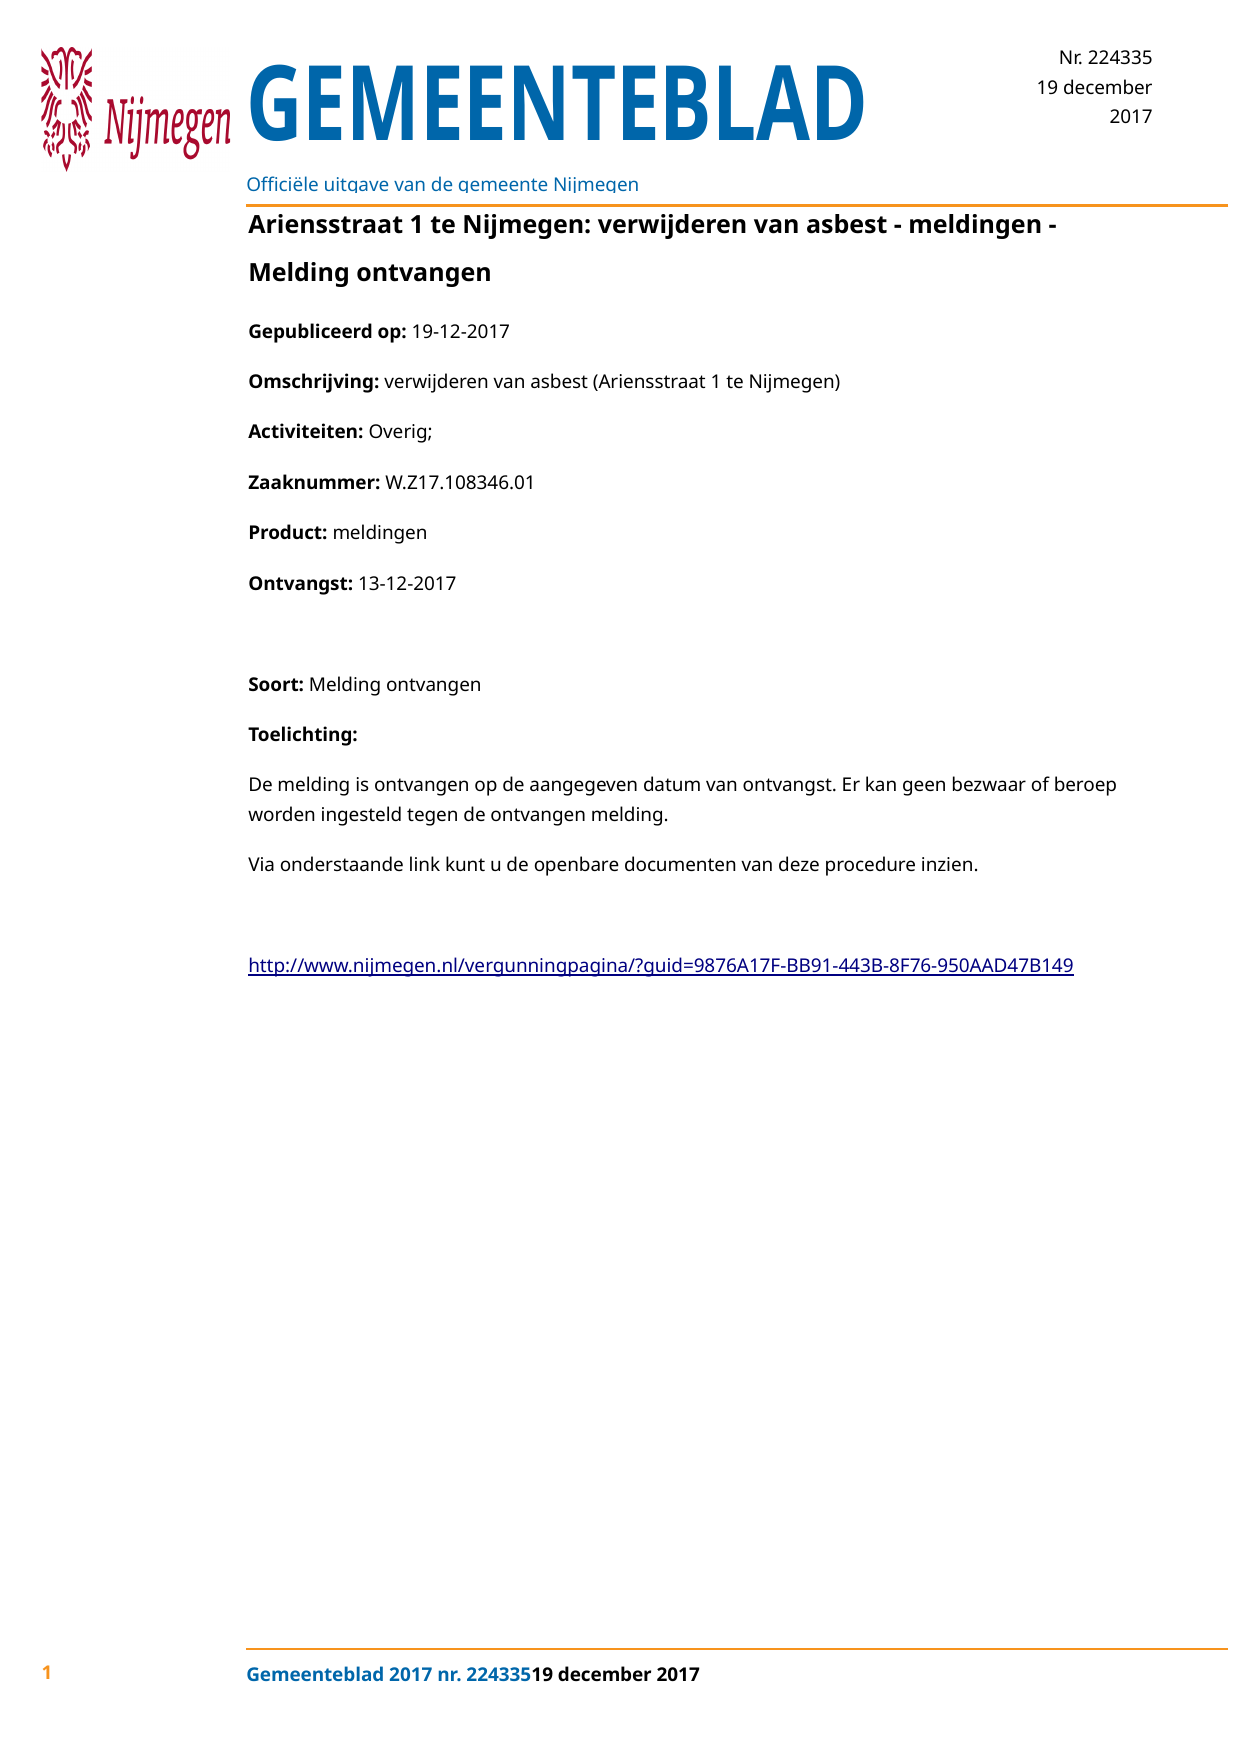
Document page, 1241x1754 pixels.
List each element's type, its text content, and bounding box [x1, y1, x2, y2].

text Ariensstraat 1 te Nijmegen: verwijderen van asbest - meldingen - Melding ontvangen [248, 207, 1152, 288]
text De melding is ontvangen op de aangegeven datum van ontvangst. Er kan geen bezwaar of beroep worden ingesteld tegen de ontvangen melding. [248, 772, 1152, 827]
text Via onderstaande link kunt u de openbare documenten van deze procedure inzien. [248, 852, 1152, 877]
text http://www.nijmegen.nl/vergunningpagina/?guid=9876A17F-BB91-443B-8F76-950AAD47B149 [248, 952, 1152, 978]
text Toelichting: [248, 721, 1152, 747]
text Product: meldingen [248, 519, 1152, 545]
text Gepubliceerd op: 19-12-2017 [248, 318, 1152, 344]
text Ontvangst: 13-12-2017 [248, 570, 1152, 596]
text Omschrijving: verwijderen van asbest (Ariensstraat 1 te Nijmegen) [248, 368, 1152, 394]
picture [41, 47, 231, 172]
text Zaaknummer: W.Z17.108346.01 [248, 469, 1152, 495]
text Soort: Melding ontvangen [248, 671, 1152, 697]
text Activiteiten: Overig; [248, 419, 1152, 444]
